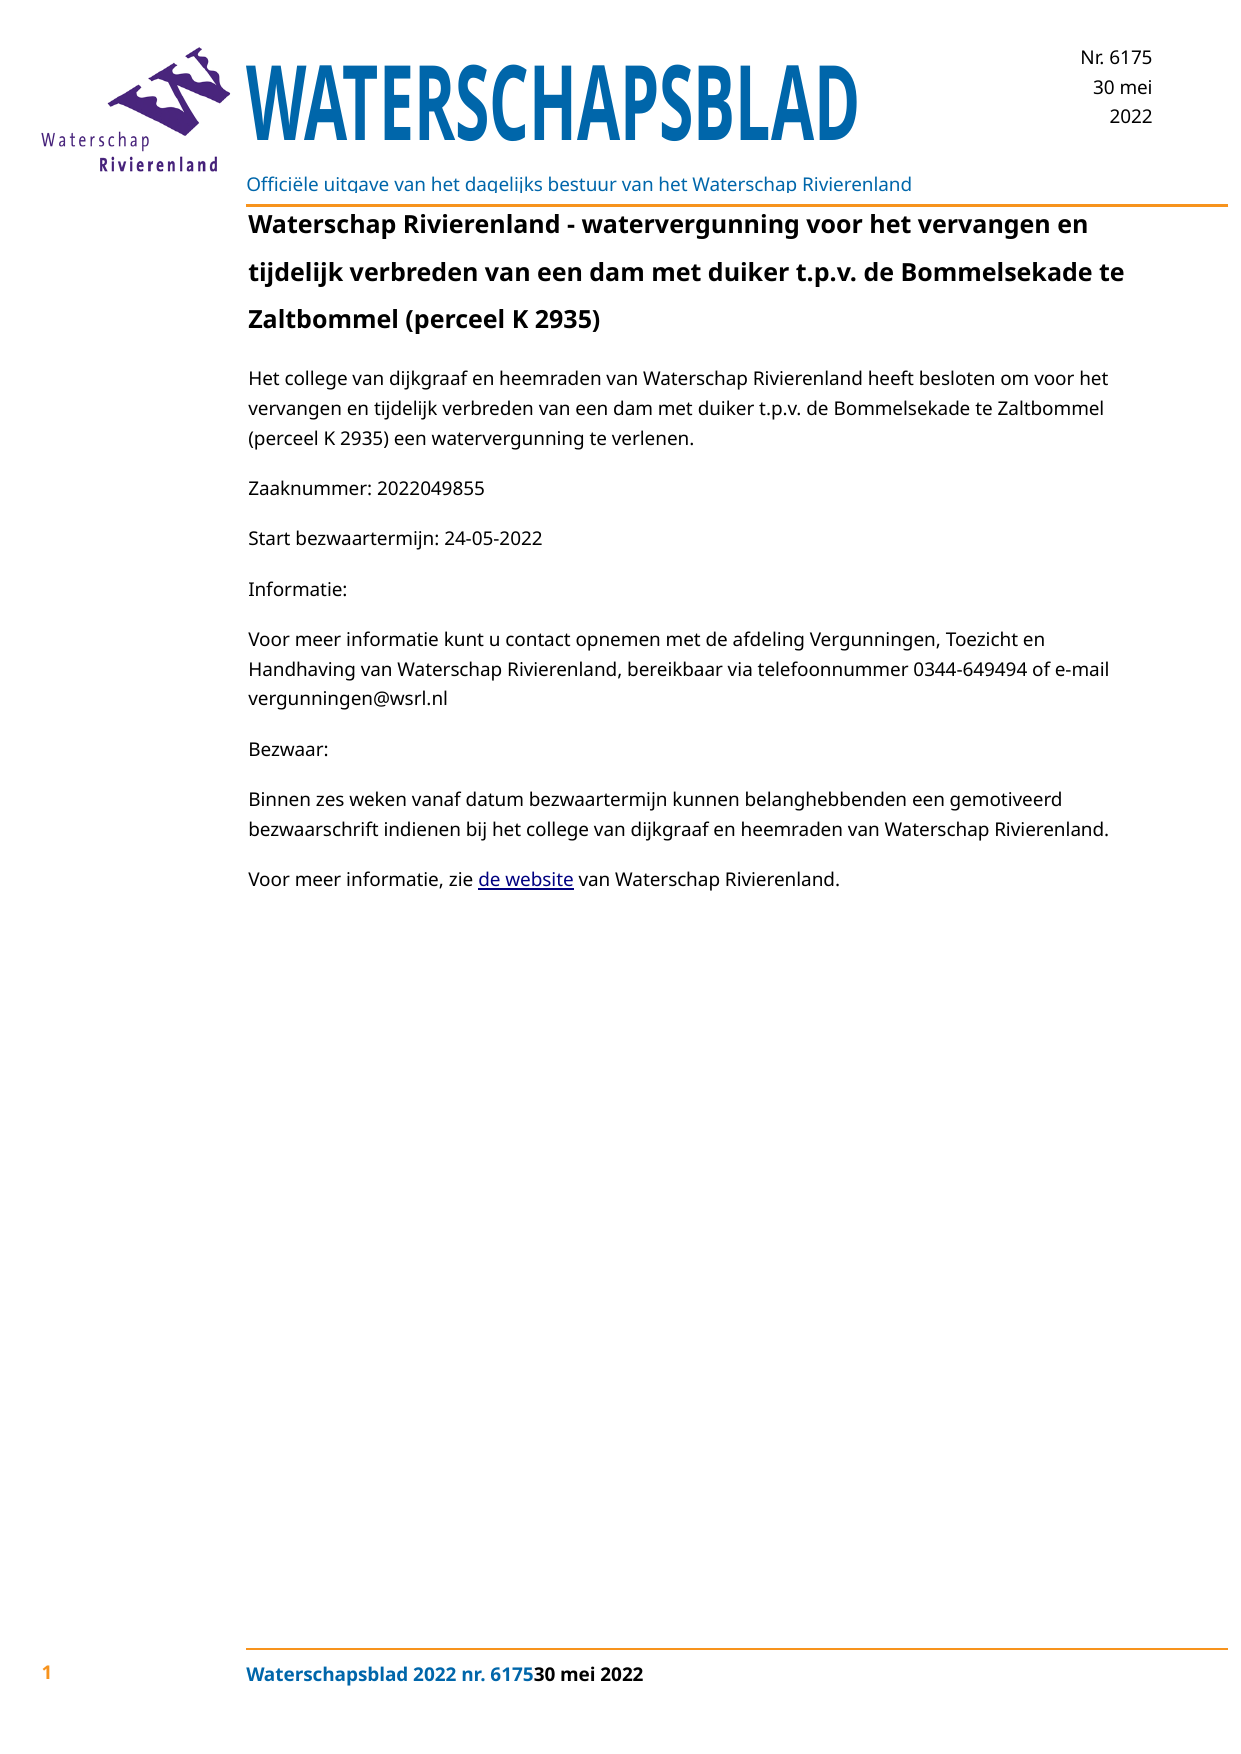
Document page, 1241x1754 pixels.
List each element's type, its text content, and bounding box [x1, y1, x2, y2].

text Voor meer informatie kunt u contact opnemen met de afdeling Vergunningen, Toezicht en Handhaving van Waterschap Rivierenland, bereikbaar via telefoonnummer 0344-649494 of e-mail vergunningen@wsrl.nl [248, 626, 1152, 711]
text Binnen zes weken vanaf datum bezwaartermijn kunnen belanghebbenden een gemotiveerd bezwaarschrift indienen bij het college van dijkgraaf en heemraden van Waterschap Rivierenland. [248, 786, 1152, 842]
text Waterschap Rivierenland - watervergunning voor het vervangen en tijdelijk verbreden van een dam met duiker t.p.v. de Bommelsekade te Zaltbommel (perceel K 2935) [248, 207, 1152, 336]
picture [41, 47, 231, 172]
text Informatie: [248, 576, 1152, 602]
text Het college van dijkgraaf en heemraden van Waterschap Rivierenland heeft besloten om voor het vervangen en tijdelijk verbreden van een dam met duiker t.p.v. de Bommelsekade te Zaltbommel (perceel K 2935) een watervergunning te verlenen. [248, 366, 1152, 450]
text Voor meer informatie, zie de website van Waterschap Rivierenland. [248, 866, 1152, 892]
text Zaaknummer: 2022049855 [248, 475, 1152, 501]
text Bezwaar: [248, 736, 1152, 762]
text Start bezwaartermijn: 24-05-2022 [248, 526, 1152, 551]
